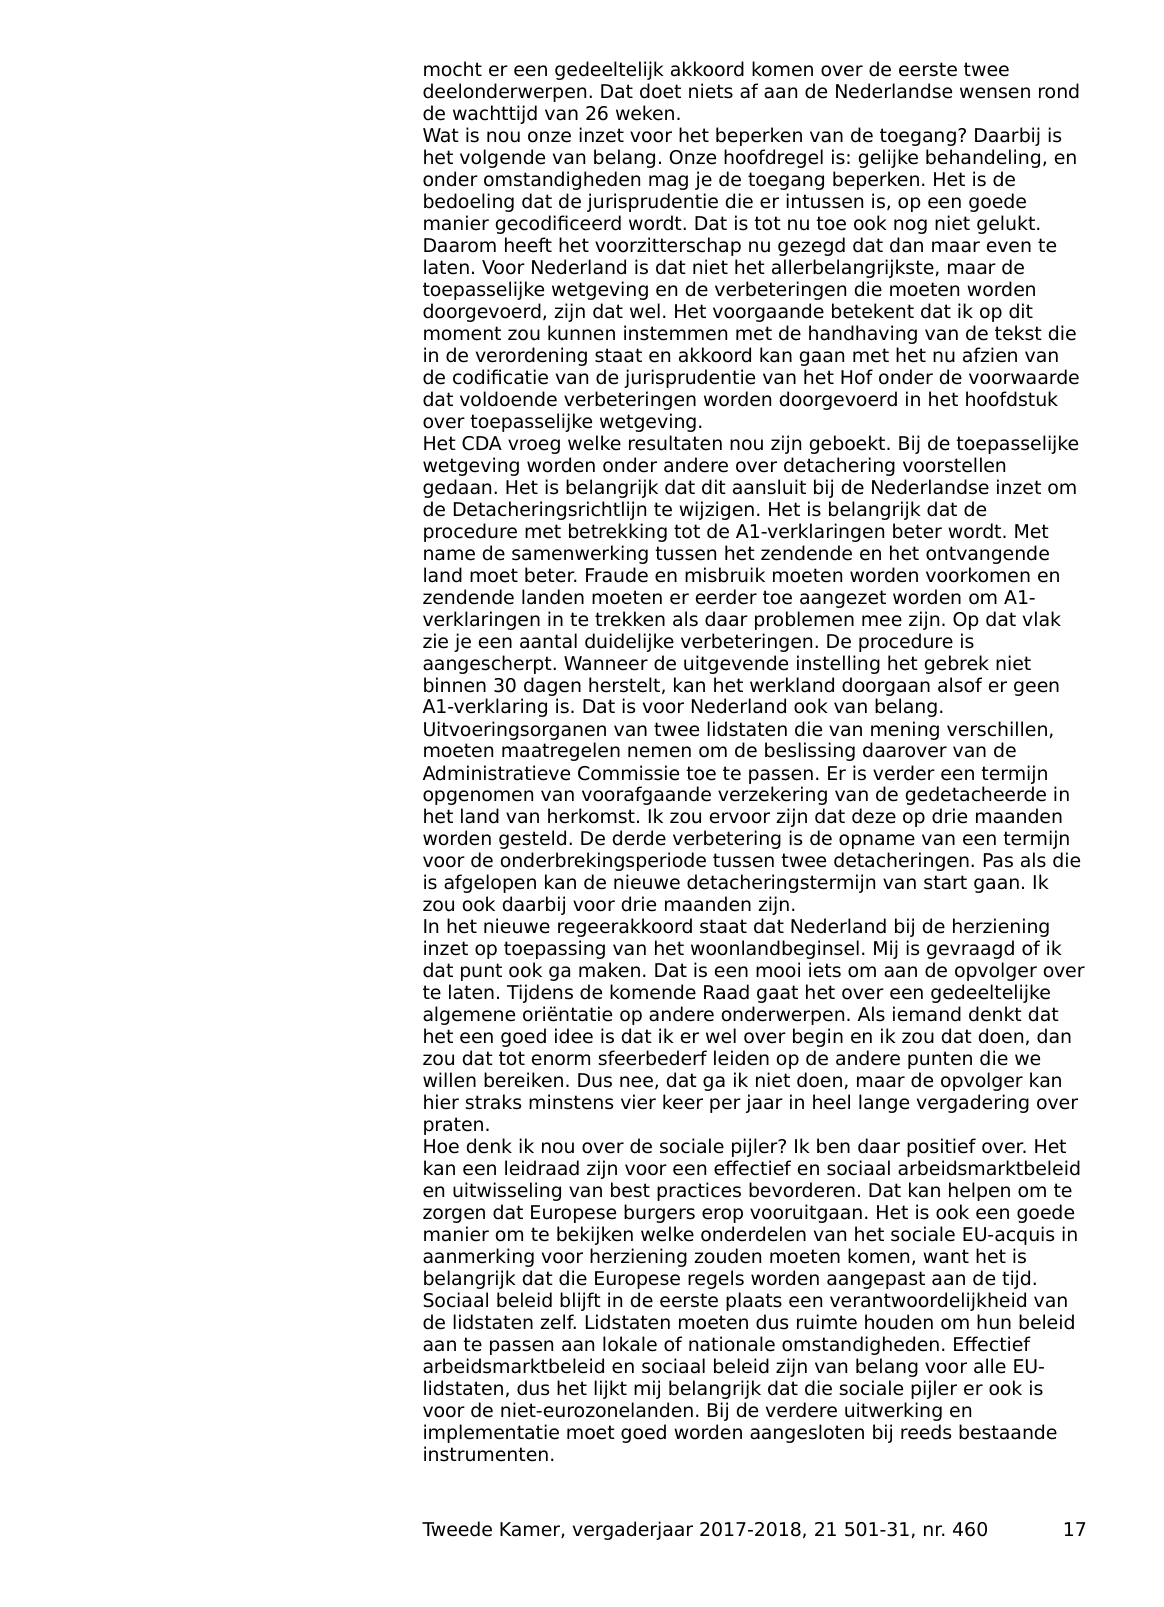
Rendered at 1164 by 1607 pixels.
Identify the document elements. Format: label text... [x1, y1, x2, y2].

text Wat is nou onze inzet voor het beperken van de toegang? Daarbij is het volgende van belang. Onze hoofdregel is: gelijke behandeling, en onder omstandigheden mag je de toegang beperken. Het is de bedoeling dat de jurisprudentie die er intussen is, op een goede manier gecodificeerd wordt. Dat is tot nu toe ook nog niet gelukt. Daarom heeft het voorzitterschap nu gezegd dat dan maar even te laten. Voor Nederland is dat niet het allerbelangrijkste, maar de toepasselijke wetgeving en de verbeteringen die moeten worden doorgevoerd, zijn dat wel. Het voorgaande betekent dat ik op dit moment zou kunnen instemmen met de handhaving van de tekst die in de verordening staat en akkoord kan gaan met het nu afzien van de codificatie van de jurisprudentie van het Hof onder de voorwaarde dat voldoende verbeteringen worden doorgevoerd in het hoofdstuk over toepasselijke wetgeving. [422, 125, 1087, 433]
text Hoe denk ik nou over de sociale pijler? Ik ben daar positief over. Het kan een leidraad zijn voor een effectief en sociaal arbeidsmarktbeleid en uitwisseling van best practices bevorderen. Dat kan helpen om te zorgen dat Europese burgers erop vooruitgaan. Het is ook een goede manier om te bekijken welke onderdelen van het sociale EU-acquis in aanmerking voor herziening zouden moeten komen, want het is belangrijk dat die Europese regels worden aangepast aan de tijd. Sociaal beleid blijft in de eerste plaats een verantwoordelijkheid van de lidstaten zelf. Lidstaten moeten dus ruimte houden om hun beleid aan te passen aan lokale of nationale omstandigheden. Effectief arbeidsmarktbeleid en sociaal beleid zijn van belang voor alle EU-lidstaten, dus het lijkt mij belangrijk dat die sociale pijler er ook is voor de niet-eurozonelanden. Bij de verdere uitwerking en implementatie moet goed worden aangesloten bij reeds bestaande instrumenten. [422, 1136, 1087, 1466]
text mocht er een gedeeltelijk akkoord komen over de eerste twee deelonderwerpen. Dat doet niets af aan de Nederlandse wensen rond de wachttijd van 26 weken. [422, 59, 1087, 125]
text Het CDA vroeg welke resultaten nou zijn geboekt. Bij de toepasselijke wetgeving worden onder andere over detachering voorstellen gedaan. Het is belangrijk dat dit aansluit bij de Nederlandse inzet om de Detacheringsrichtlijn te wijzigen. Het is belangrijk dat de procedure met betrekking tot de A1-verklaringen beter wordt. Met name de samenwerking tussen het zendende en het ontvangende land moet beter. Fraude en misbruik moeten worden voorkomen en zendende landen moeten er eerder toe aangezet worden om A1-verklaringen in te trekken als daar problemen mee zijn. Op dat vlak zie je een aantal duidelijke verbeteringen. De procedure is aangescherpt. Wanneer de uitgevende instelling het gebrek niet binnen 30 dagen herstelt, kan het werkland doorgaan alsof er geen A1-verklaring is. Dat is voor Nederland ook van belang. Uitvoeringsorganen van twee lidstaten die van mening verschillen, moeten maatregelen nemen om de beslissing daarover van de Administratieve Commissie toe te passen. Er is verder een termijn opgenomen van voorafgaande verzekering van de gedetacheerde in het land van herkomst. Ik zou ervoor zijn dat deze op drie maanden worden gesteld. De derde verbetering is de opname van een termijn voor de onderbrekingsperiode tussen twee detacheringen. Pas als die is afgelopen kan de nieuwe detacheringstermijn van start gaan. Ik zou ook daarbij voor drie maanden zijn. [422, 433, 1087, 916]
text In het nieuwe regeerakkoord staat dat Nederland bij de herziening inzet op toepassing van het woonlandbeginsel. Mij is gevraagd of ik dat punt ook ga maken. Dat is een mooi iets om aan de opvolger over te laten. Tijdens de komende Raad gaat het over een gedeeltelijke algemene oriëntatie op andere onderwerpen. Als iemand denkt dat het een goed idee is dat ik er wel over begin en ik zou dat doen, dan zou dat tot enorm sfeerbederf leiden op de andere punten die we willen bereiken. Dus nee, dat ga ik niet doen, maar de opvolger kan hier straks minstens vier keer per jaar in heel lange vergadering over praten. [422, 916, 1087, 1136]
